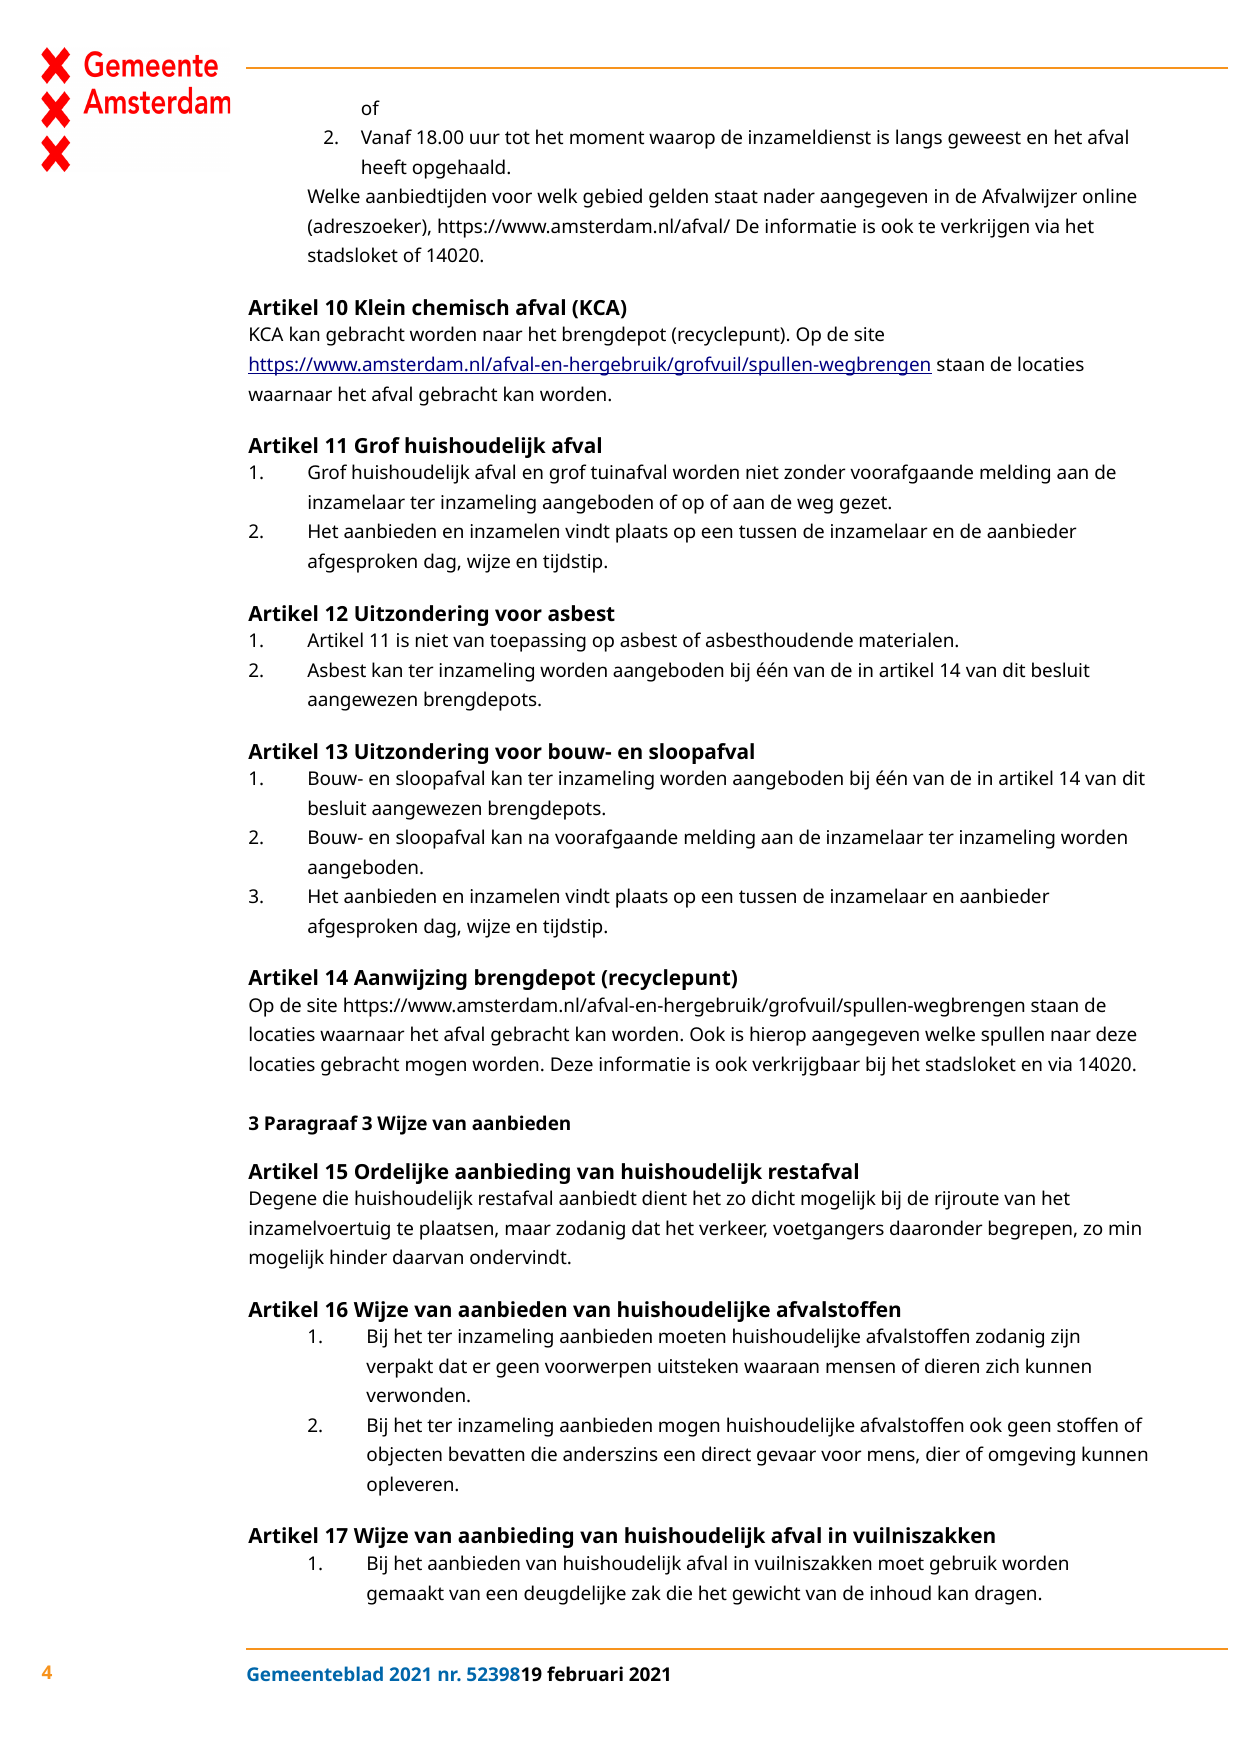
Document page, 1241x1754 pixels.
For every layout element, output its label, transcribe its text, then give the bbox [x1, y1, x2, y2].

text Artikel 16 Wijze van aanbieden van huishoudelijke afvalstoffen [248, 1295, 1152, 1323]
text Artikel 14 Aanwijzing brengdepot (recyclepunt) [248, 963, 1152, 992]
text Artikel 15 Ordelijke aanbieding van huishoudelijk restafval [248, 1157, 1152, 1185]
list Asbest kan ter inzameling worden aangeboden bij één van de in artikel 14 van dit besluit aangewezen brengdepots. [248, 657, 1152, 712]
text 3 Paragraaf 3 Wijze van aanbieden [248, 1110, 1152, 1136]
text Artikel 11 Grof huishoudelijk afval [248, 431, 1152, 459]
list Vanaf 18.00 uur tot het moment waarop de inzameldienst is langs geweest en het afval heeft opgehaald. [323, 124, 1152, 180]
list Bij het aanbieden van huishoudelijk afval in vuilniszakken moet gebruik worden gemaakt van een deugdelijke zak die het gewicht van de inhoud kan dragen. [307, 1550, 1152, 1605]
list Bij het ter inzameling aanbieden moeten huishoudelijke afvalstoffen zodanig zijn verpakt dat er geen voorwerpen uitsteken waaraan mensen of dieren zich kunnen verwonden. [307, 1323, 1152, 1408]
text Artikel 13 Uitzondering voor bouw- en sloopafval [248, 737, 1152, 765]
text Artikel 12 Uitzondering voor asbest [248, 599, 1152, 627]
list Bij het ter inzameling aanbieden mogen huishoudelijke afvalstoffen ook geen stoffen of objecten bevatten die anderszins een direct gevaar voor mens, dier of omgeving kunnen opleveren. [307, 1412, 1152, 1497]
text KCA kan gebracht worden naar het brengdepot (recyclepunt). Op de site https://www.amsterdam.nl/afval-en-hergebruik/grofvuil/spullen-wegbrengen staan de locaties waarnaar het afval gebracht kan worden. [248, 322, 1152, 406]
picture [41, 47, 231, 172]
list Bouw- en sloopafval kan na voorafgaande melding aan de inzamelaar ter inzameling worden aangeboden. [248, 824, 1152, 880]
list Welke aanbiedtijden voor welk gebied gelden staat nader aangegeven in de Afvalwijzer online (adreszoeker), https://www.amsterdam.nl/afval/ De informatie is ook te verkrijgen via het stadsloket of 14020. [248, 183, 1152, 268]
list Het aanbieden en inzamelen vindt plaats op een tussen de inzamelaar en de aanbieder afgesproken dag, wijze en tijdstip. [248, 519, 1152, 574]
text Op de site https://www.amsterdam.nl/afval-en-hergebruik/grofvuil/spullen-wegbrengen staan de locaties waarnaar het afval gebracht kan worden. Ook is hierop aangegeven welke spullen naar deze locaties gebracht mogen worden. Deze informatie is ook verkrijgbaar bij het stadsloket en via 14020. [248, 992, 1152, 1077]
text Artikel 17 Wijze van aanbieding van huishoudelijk afval in vuilniszakken [248, 1522, 1152, 1550]
list Grof huishoudelijk afval en grof tuinafval worden niet zonder voorafgaande melding aan de inzamelaar ter inzameling aangeboden of op of aan de weg gezet. [248, 459, 1152, 515]
text Degene die huishoudelijk restafval aanbiedt dient het zo dicht mogelijk bij de rijroute van het inzamelvoertuig te plaatsen, maar zodanig dat het verkeer, voetgangers daaronder begrepen, zo min mogelijk hinder daarvan ondervindt. [248, 1185, 1152, 1270]
list Het aanbieden en inzamelen vindt plaats op een tussen de inzamelaar en aanbieder afgesproken dag, wijze en tijdstip. [248, 883, 1152, 939]
list Bouw- en sloopafval kan ter inzameling worden aangeboden bij één van de in artikel 14 van dit besluit aangewezen brengdepots. [248, 765, 1152, 821]
list Artikel 11 is niet van toepassing op asbest of asbesthoudende materialen. [248, 627, 1152, 653]
text Artikel 10 Klein chemisch afval (KCA) [248, 293, 1152, 322]
list of [323, 95, 1152, 121]
